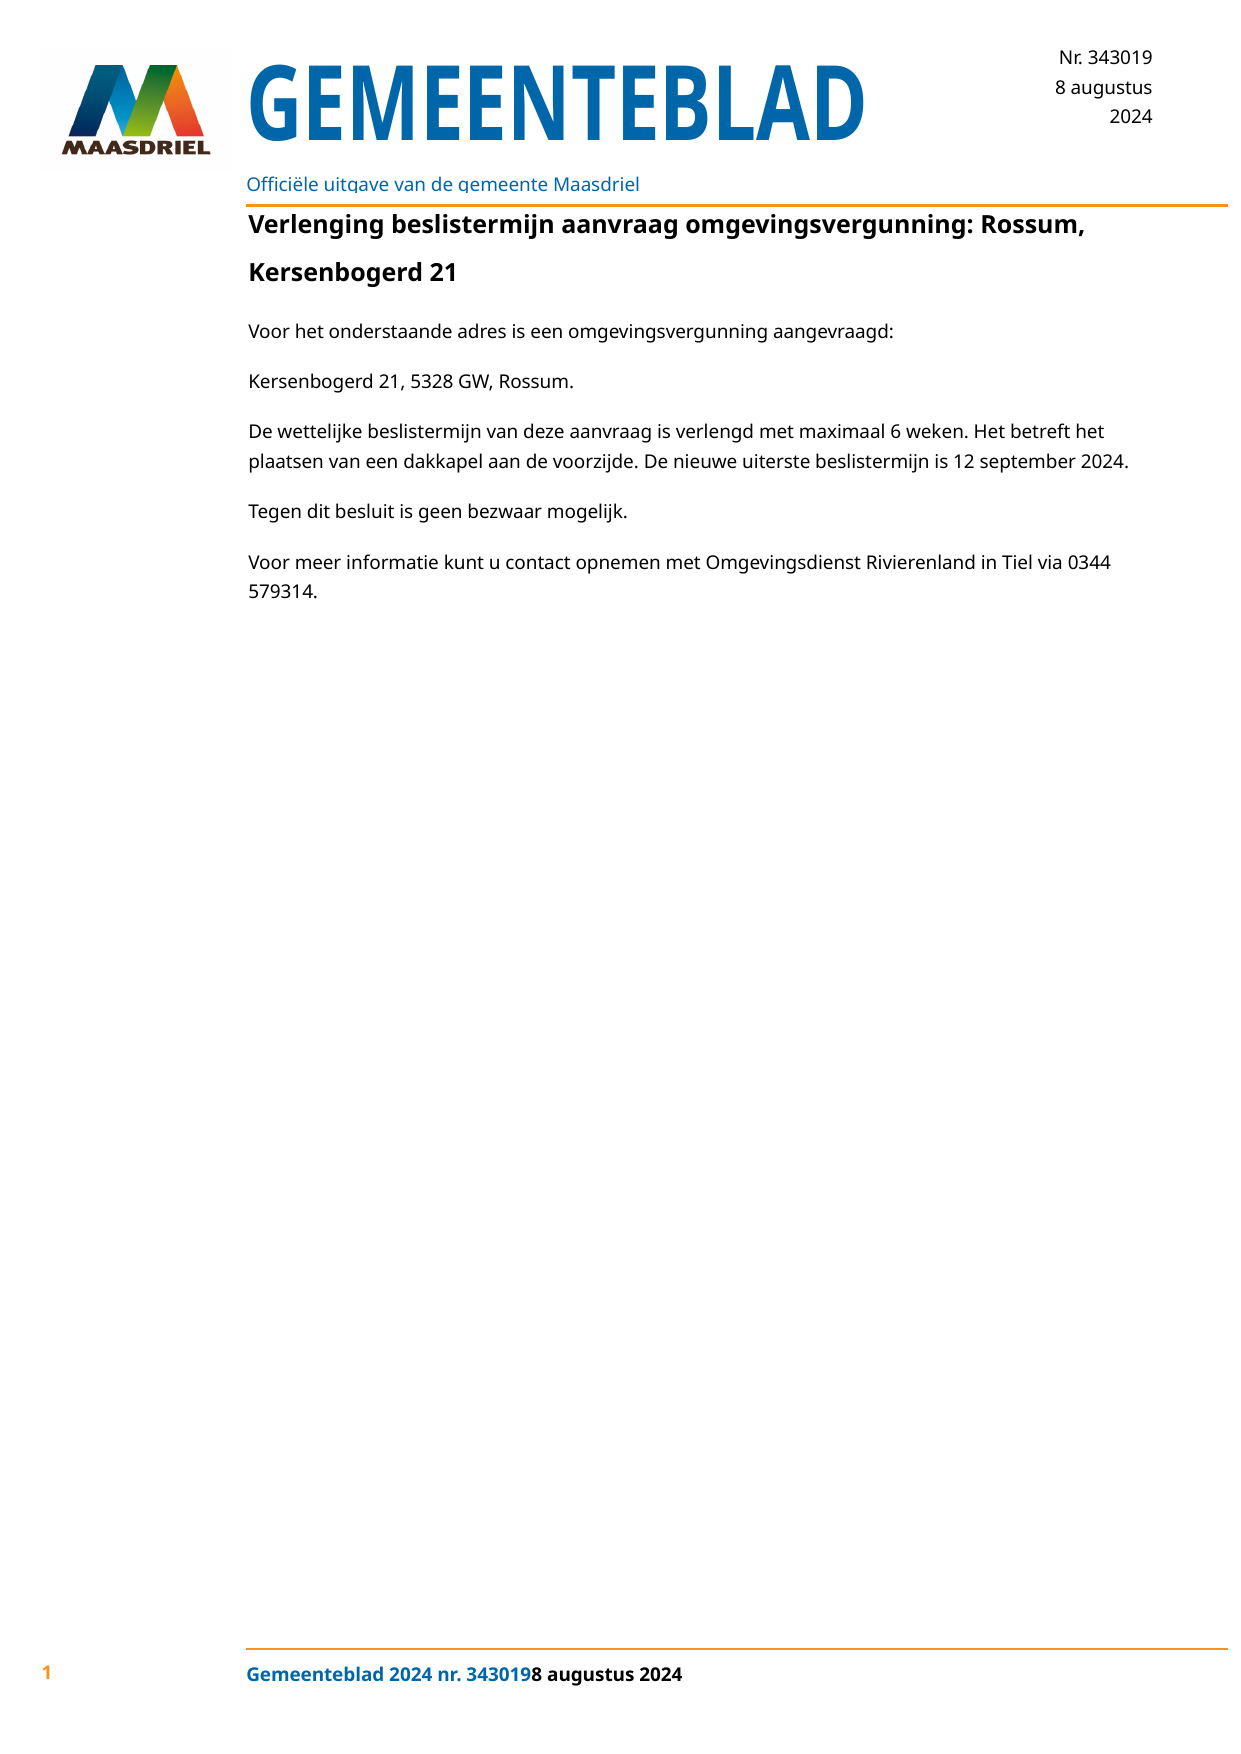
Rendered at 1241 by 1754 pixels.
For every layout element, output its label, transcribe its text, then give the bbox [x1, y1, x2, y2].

text Tegen dit besluit is geen bezwaar mogelijk. [248, 499, 1152, 524]
text Voor het onderstaande adres is een omgevingsvergunning aangevraagd: [248, 318, 1152, 344]
text Kersenbogerd 21, 5328 GW, Rossum. [248, 368, 1152, 394]
text De wettelijke beslistermijn van deze aanvraag is verlengd met maximaal 6 weken. Het betreft het plaatsen van een dakkapel aan de voorzijde. De nieuwe uiterste beslistermijn is 12 september 2024. [248, 419, 1152, 474]
text Voor meer informatie kunt u contact opnemen met Omgevingsdienst Rivierenland in Tiel via 0344 579314. [248, 549, 1152, 604]
text Verlenging beslistermijn aanvraag omgevingsvergunning: Rossum, Kersenbogerd 21 [248, 207, 1152, 288]
picture [41, 47, 231, 172]
